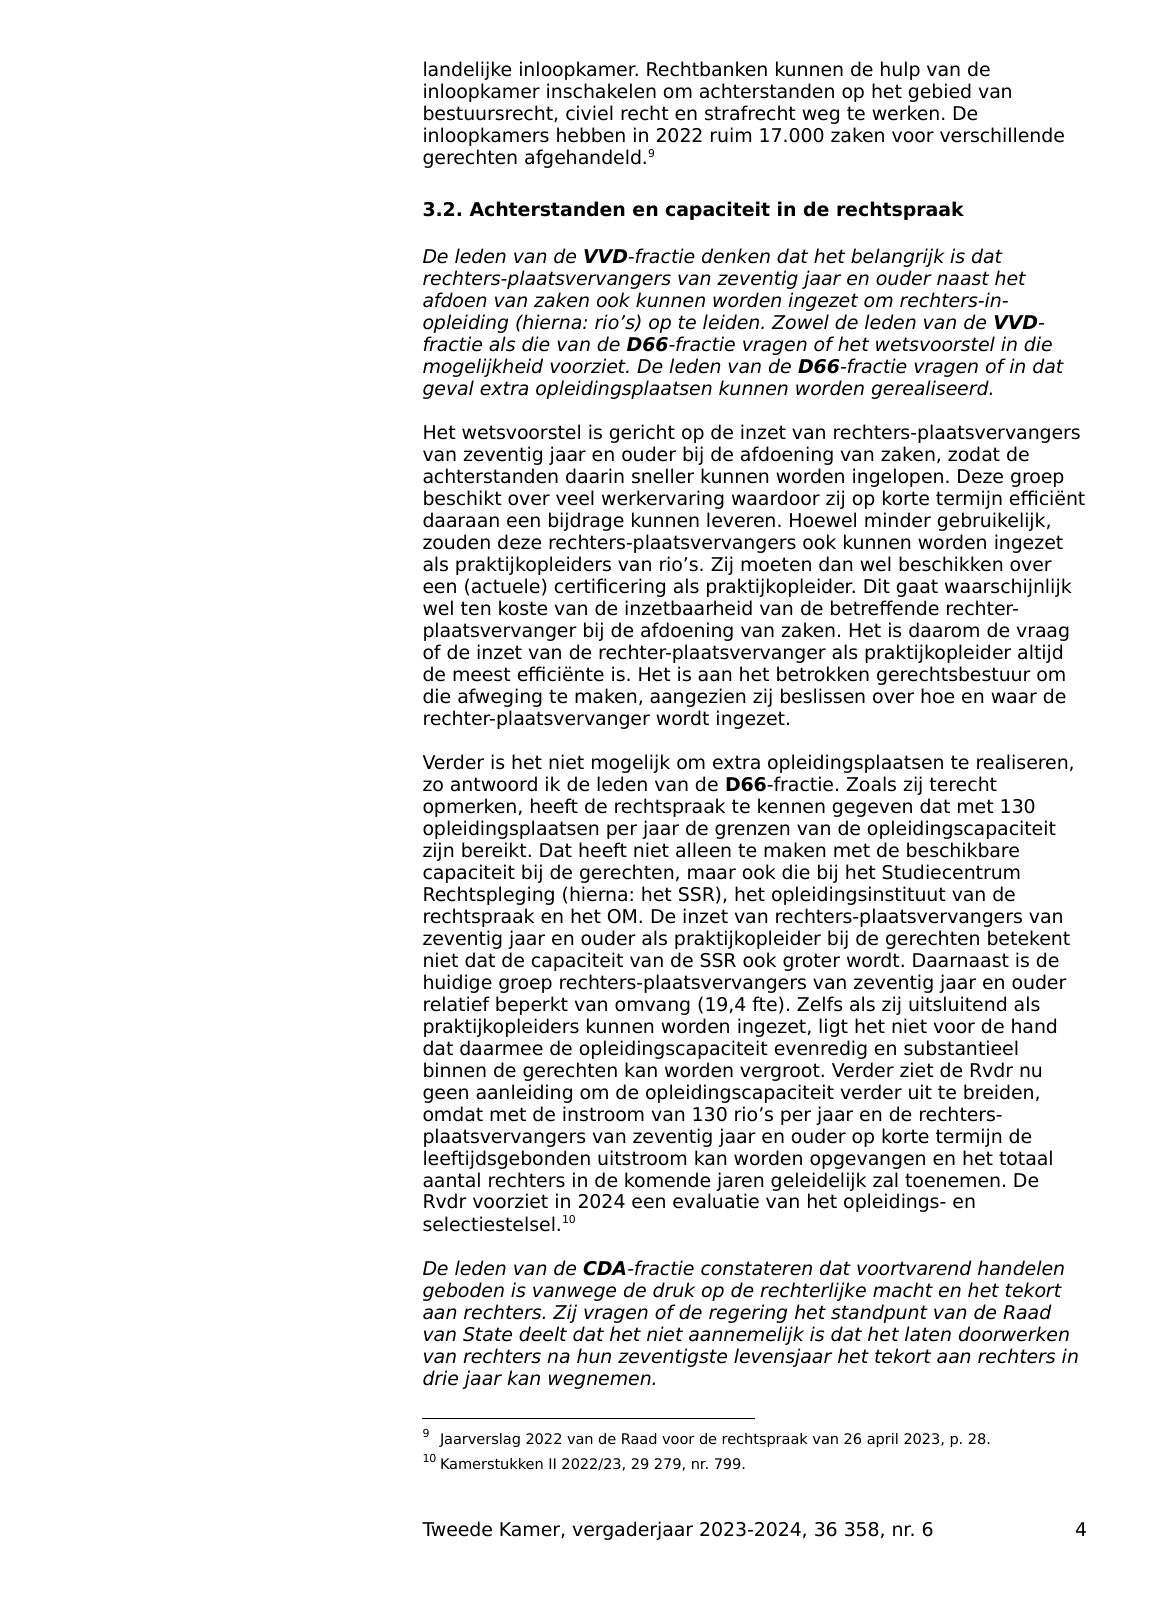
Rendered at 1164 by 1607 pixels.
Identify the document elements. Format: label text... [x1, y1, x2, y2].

text Kamerstukken II 2022/23, 29 279, nr. 799. [422, 1452, 1087, 1474]
text De leden van de VVD-fractie denken dat het belangrijk is dat rechters-plaatsvervangers van zeventig jaar en ouder naast het afdoen van zaken ook kunnen worden ingezet om rechters-in-opleiding (hierna: rio’s) op te leiden. Zowel de leden van de VVD-fractie als die van de D66-fractie vragen of het wetsvoorstel in die mogelijkheid voorziet. De leden van de D66-fractie vragen of in dat geval extra opleidingsplaatsen kunnen worden gerealiseerd. [422, 246, 1087, 400]
text landelijke inloopkamer. Rechtbanken kunnen de hulp van de inloopkamer inschakelen om achterstanden op het gebied van bestuursrecht, civiel recht en strafrecht weg te werken. De inloopkamers hebben in 2022 ruim 17.000 zaken voor verschillende gerechten afgehandeld. [422, 59, 1087, 169]
text De leden van de CDA-fractie constateren dat voortvarend handelen geboden is vanwege de druk op de rechterlijke macht en het tekort aan rechters. Zij vragen of de regering het standpunt van de Raad van State deelt dat het niet aannemelijk is dat het laten doorwerken van rechters na hun zeventigste levensjaar het tekort aan rechters in drie jaar kan wegnemen. [422, 1258, 1087, 1389]
text Jaarverslag 2022 van de Raad voor de rechtspraak van 26 april 2023, p. 28. [422, 1427, 1087, 1449]
subtitle 3.2. Achterstanden en capaciteit in de rechtspraak [422, 199, 1087, 221]
text Verder is het niet mogelijk om extra opleidingsplaatsen te realiseren, zo antwoord ik de leden van de D66-fractie. Zoals zij terecht opmerken, heeft de rechtspraak te kennen gegeven dat met 130 opleidingsplaatsen per jaar de grenzen van de opleidingscapaciteit zijn bereikt. Dat heeft niet alleen te maken met de beschikbare capaciteit bij de gerechten, maar ook die bij het Studiecentrum Rechtspleging (hierna: het SSR), het opleidingsinstituut van de rechtspraak en het OM. De inzet van rechters-plaatsvervangers van zeventig jaar en ouder als praktijkopleider bij de gerechten betekent niet dat de capaciteit van de SSR ook groter wordt. Daarnaast is de huidige groep rechters-plaatsvervangers van zeventig jaar en ouder relatief beperkt van omvang (19,4 fte). Zelfs als zij uitsluitend als praktijkopleiders kunnen worden ingezet, ligt het niet voor de hand dat daarmee de opleidingscapaciteit evenredig en substantieel binnen de gerechten kan worden vergroot. Verder ziet de Rvdr nu geen aanleiding om de opleidingscapaciteit verder uit te breiden, omdat met de instroom van 130 rio’s per jaar en de rechters-plaatsvervangers van zeventig jaar en ouder op korte termijn de leeftijdsgebonden uitstroom kan worden opgevangen en het totaal aantal rechters in de komende jaren geleidelijk zal toenemen. De Rvdr voorziet in 2024 een evaluatie van het opleidings- en selectiestelsel. [422, 752, 1087, 1235]
text Het wetsvoorstel is gericht op de inzet van rechters-plaatsvervangers van zeventig jaar en ouder bij de afdoening van zaken, zodat de achterstanden daarin sneller kunnen worden ingelopen. Deze groep beschikt over veel werkervaring waardoor zij op korte termijn efficiënt daaraan een bijdrage kunnen leveren. Hoewel minder gebruikelijk, zouden deze rechters-plaatsvervangers ook kunnen worden ingezet als praktijkopleiders van rio’s. Zij moeten dan wel beschikken over een (actuele) certificering als praktijkopleider. Dit gaat waarschijnlijk wel ten koste van de inzetbaarheid van de betreffende rechter-plaatsvervanger bij de afdoening van zaken. Het is daarom de vraag of de inzet van de rechter-plaatsvervanger als praktijkopleider altijd de meest efficiënte is. Het is aan het betrokken gerechtsbestuur om die afweging te maken, aangezien zij beslissen over hoe en waar de rechter-plaatsvervanger wordt ingezet. [422, 422, 1087, 730]
